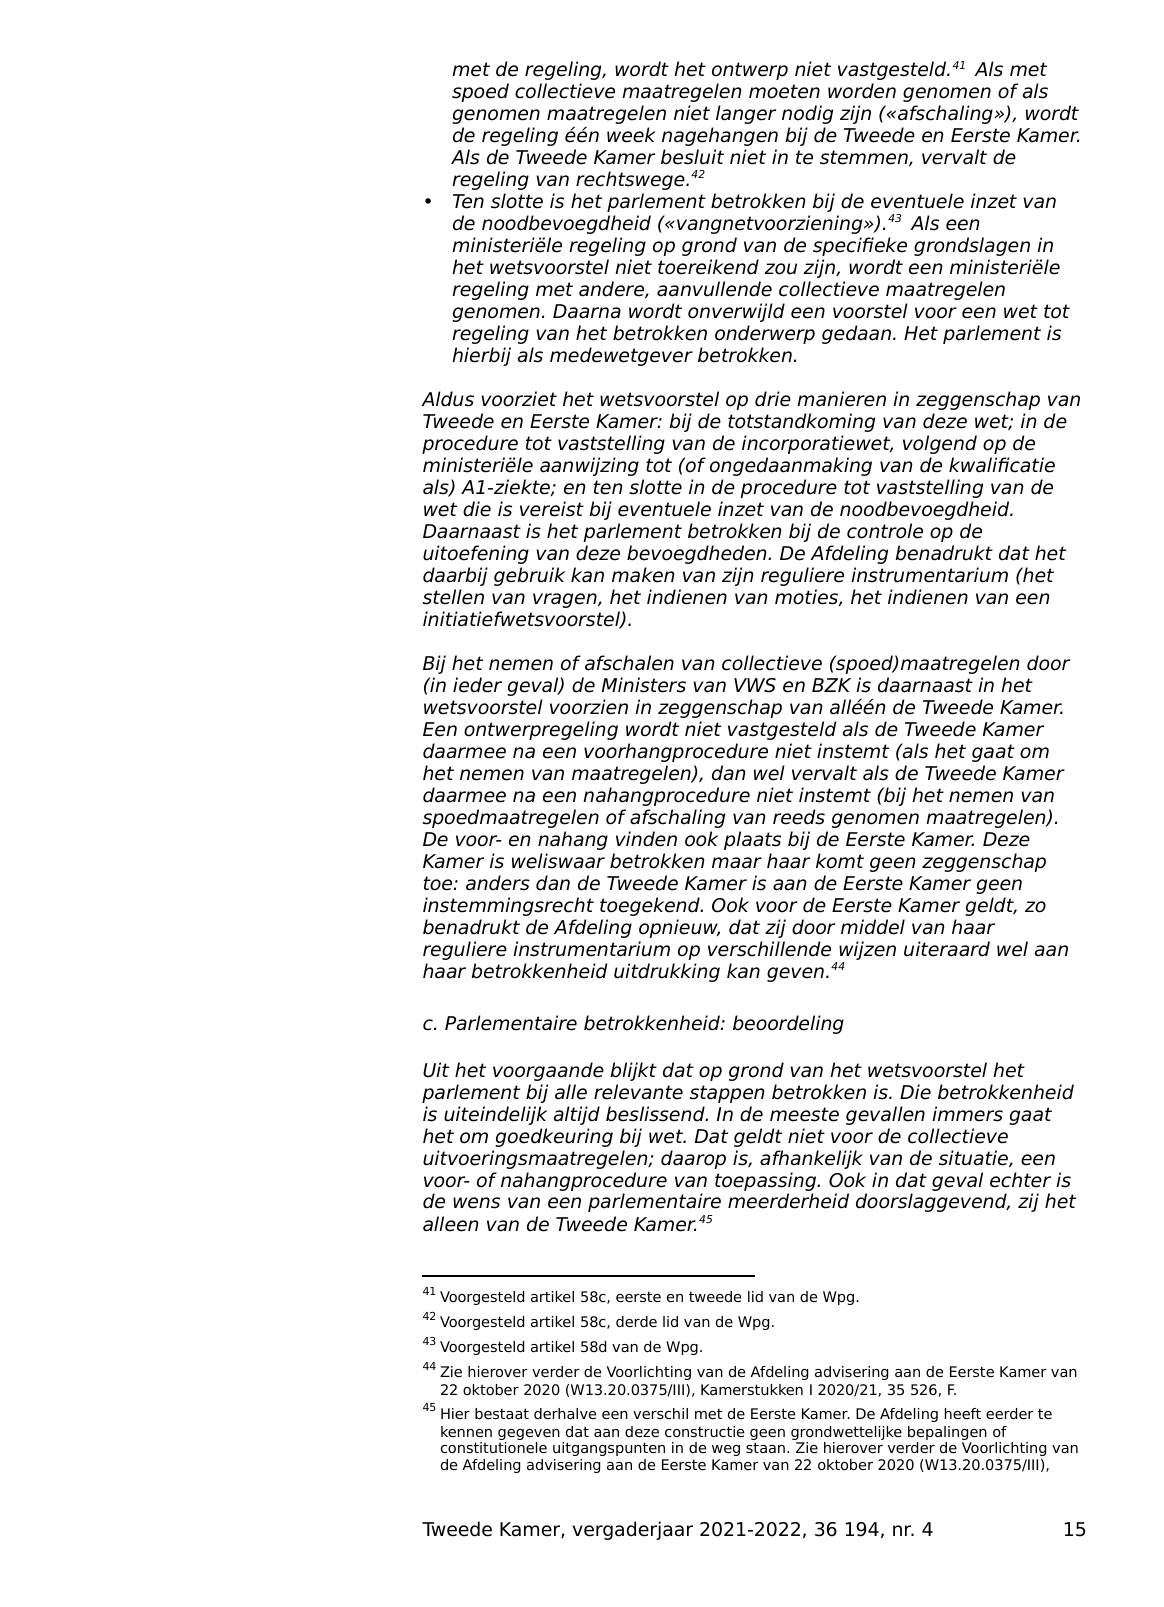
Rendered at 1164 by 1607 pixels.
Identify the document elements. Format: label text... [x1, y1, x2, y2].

text Voorgesteld artikel 58c, eerste en tweede lid van de Wpg. [422, 1285, 1087, 1307]
text Hier bestaat derhalve een verschil met de Eerste Kamer. De Afdeling heeft eerder te kennen gegeven dat aan deze constructie geen grondwettelijke bepalingen of constitutionele uitgangspunten in de weg staan. Zie hierover verder de Voorlichting van de Afdeling advisering aan de Eerste Kamer van 22 oktober 2020 (W13.20.0375/III), [422, 1402, 1087, 1474]
text Bij het nemen of afschalen van collectieve (spoed)maatregelen door (in ieder geval) de Ministers van VWS en BZK is daarnaast in het wetsvoorstel voorzien in zeggenschap van alléén de Tweede Kamer. Een ontwerpregeling wordt niet vastgesteld als de Tweede Kamer daarmee na een voorhangprocedure niet instemt (als het gaat om het nemen van maatregelen), dan wel vervalt als de Tweede Kamer daarmee na een nahangprocedure niet instemt (bij het nemen van spoedmaatregelen of afschaling van reeds genomen maatregelen). De voor- en nahang vinden ook plaats bij de Eerste Kamer. Deze Kamer is weliswaar betrokken maar haar komt geen zeggenschap toe: anders dan de Tweede Kamer is aan de Eerste Kamer geen instemmingsrecht toegekend. Ook voor de Eerste Kamer geldt, zo benadrukt de Afdeling opnieuw, dat zij door middel van haar reguliere instrumentarium op verschillende wijzen uiteraard wel aan haar betrokkenheid uitdrukking kan geven. [422, 653, 1087, 983]
text Uit het voorgaande blijkt dat op grond van het wetsvoorstel het parlement bij alle relevante stappen betrokken is. Die betrokkenheid is uiteindelijk altijd beslissend. In de meeste gevallen immers gaat het om goedkeuring bij wet. Dat geldt niet voor de collectieve uitvoeringsmaatregelen; daarop is, afhankelijk van de situatie, een voor- of nahangprocedure van toepassing. Ook in dat geval echter is de wens van een parlementaire meerderheid doorslaggevend, zij het alleen van de Tweede Kamer. [422, 1059, 1087, 1235]
subtitle c. Parlementaire betrokkenheid: beoordeling [422, 1013, 1087, 1034]
text Aldus voorziet het wetsvoorstel op drie manieren in zeggenschap van Tweede en Eerste Kamer: bij de totstandkoming van deze wet; in de procedure tot vaststelling van de incorporatiewet, volgend op de ministeriële aanwijzing tot (of ongedaanmaking van de kwalificatie als) A1-ziekte; en ten slotte in de procedure tot vaststelling van de wet die is vereist bij eventuele inzet van de noodbevoegdheid. Daarnaast is het parlement betrokken bij de controle op de uitoefening van deze bevoegdheden. De Afdeling benadrukt dat het daarbij gebruik kan maken van zijn reguliere instrumentarium (het stellen van vragen, het indienen van moties, het indienen van een initiatiefwetsvoorstel). [422, 389, 1087, 631]
text met de regeling, wordt het ontwerp niet vastgesteld. Als met spoed collectieve maatregelen moeten worden genomen of als genomen maatregelen niet langer nodig zijn («afschaling»), wordt de regeling één week nagehangen bij de Tweede en Eerste Kamer. Als de Tweede Kamer besluit niet in te stemmen, vervalt de regeling van rechtswege. [422, 59, 1087, 191]
text Zie hierover verder de Voorlichting van de Afdeling advisering aan de Eerste Kamer van 22 oktober 2020 (W13.20.0375/III), Kamerstukken I 2020/21, 35 526, F. [422, 1360, 1087, 1399]
text • Ten slotte is het parlement betrokken bij de eventuele inzet van de noodbevoegdheid («vangnetvoorziening»). Als een ministeriële regeling op grond van de specifieke grondslagen in het wetsvoorstel niet toereikend zou zijn, wordt een ministeriële regeling met andere, aanvullende collectieve maatregelen genomen. Daarna wordt onverwijld een voorstel voor een wet tot regeling van het betrokken onderwerp gedaan. Het parlement is hierbij als medewetgever betrokken. [422, 191, 1087, 367]
text Voorgesteld artikel 58c, derde lid van de Wpg. [422, 1310, 1087, 1332]
text Voorgesteld artikel 58d van de Wpg. [422, 1335, 1087, 1357]
